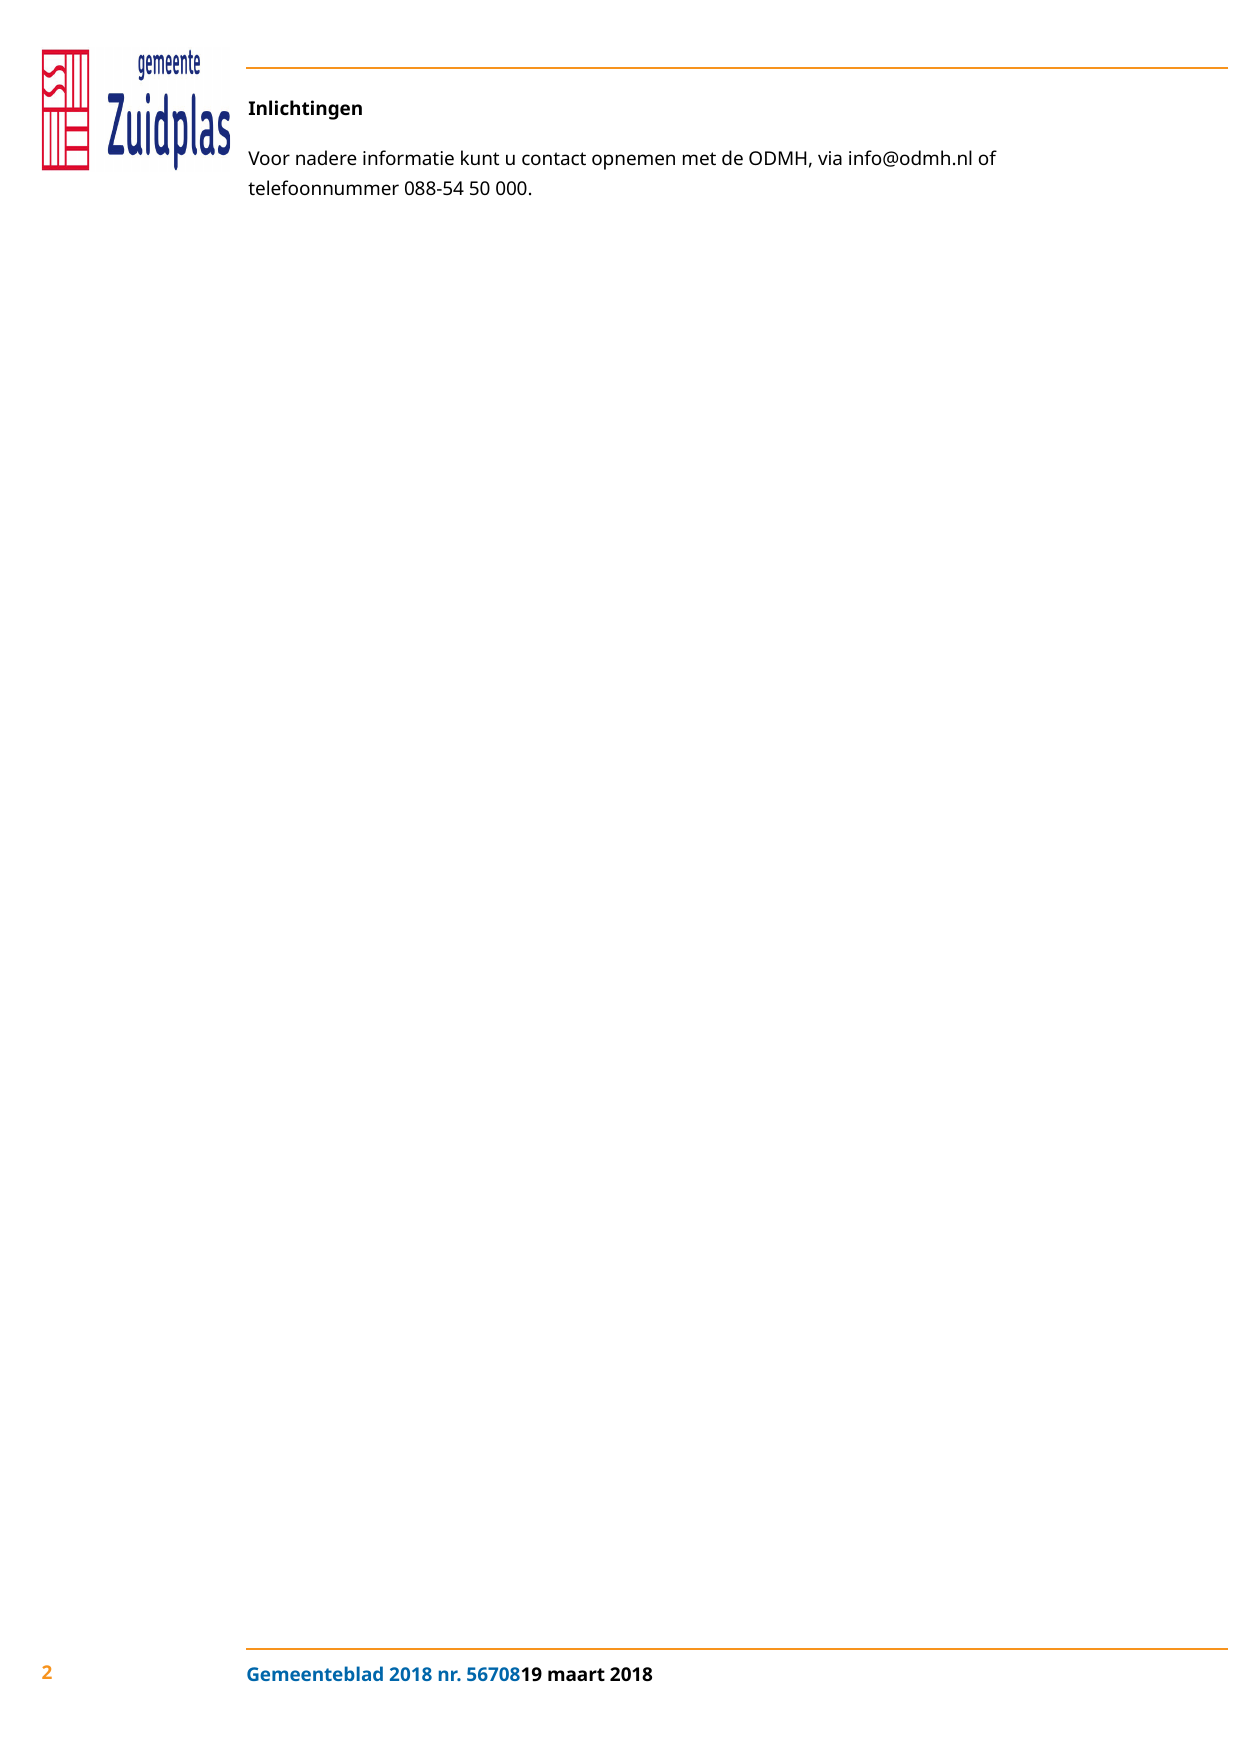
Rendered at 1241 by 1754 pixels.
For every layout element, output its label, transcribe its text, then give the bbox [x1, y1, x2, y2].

picture [41, 47, 231, 172]
text Inlichtingen [248, 95, 1152, 121]
text Voor nadere informatie kunt u contact opnemen met de ODMH, via info@odmh.nl of telefoonnummer 088-54 50 000. [248, 145, 1152, 201]
